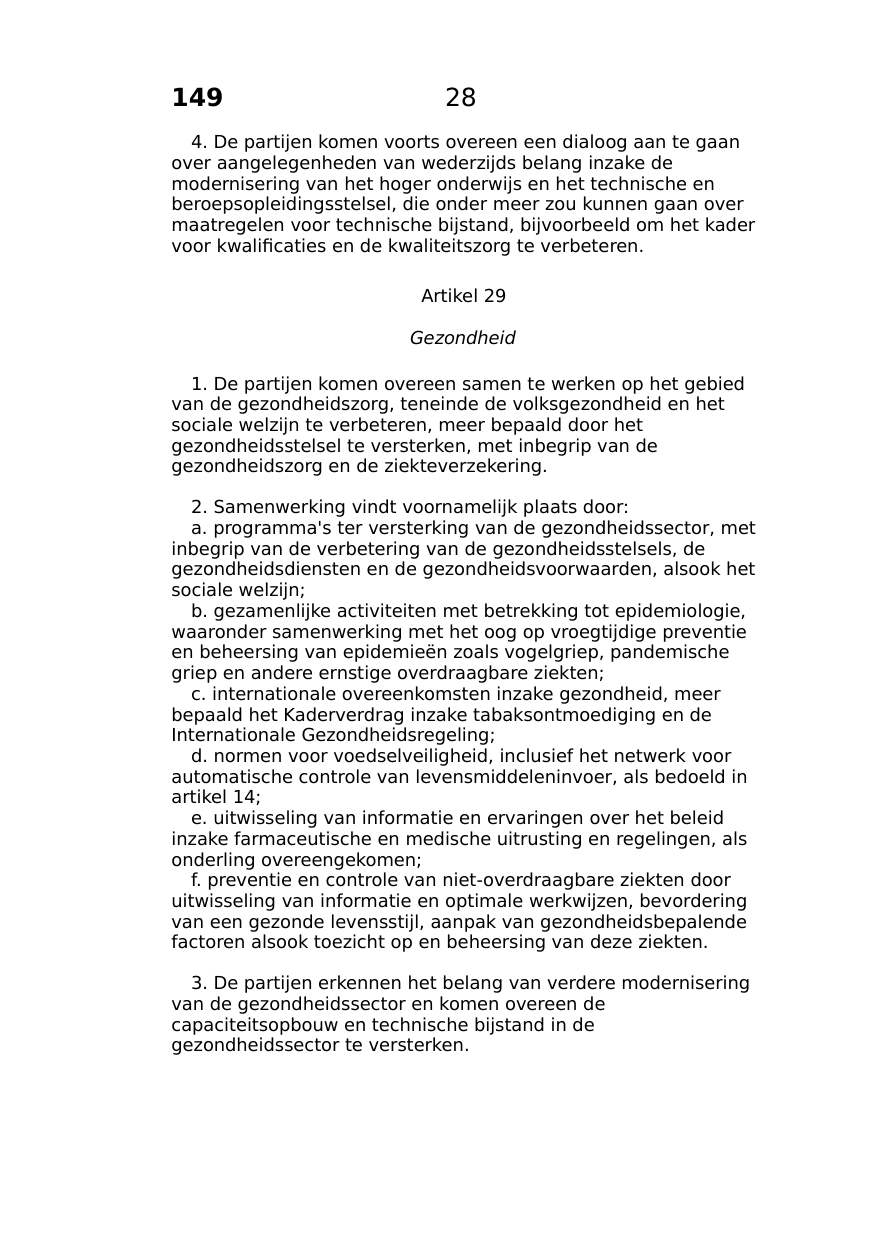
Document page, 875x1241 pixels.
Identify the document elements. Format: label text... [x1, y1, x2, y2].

text 3. De partijen erkennen het belang van verdere modernisering van de gezondheidssector en komen overeen de capaciteitsopbouw en technische bijstand in de gezondheidssector te versterken. [171, 973, 756, 1056]
text b. gezamenlijke activiteiten met betrekking tot epidemiologie, waaronder samenwerking met het oog op vroegtijdige preventie en beheersing van epidemieën zoals vogelgriep, pandemische griep en andere ernstige overdraagbare ziekten; [171, 601, 756, 684]
text d. normen voor voedselveiligheid, inclusief het netwerk voor automatische controle van levensmiddeleninvoer, als bedoeld in artikel 14; [171, 746, 756, 808]
text a. programma's ter versterking van de gezondheidssector, met inbegrip van de verbetering van de gezondheidsstelsels, de gezondheidsdiensten en de gezondheidsvoorwaarden, alsook het sociale welzijn; [171, 518, 756, 601]
text 2. Samenwerking vindt voornamelijk plaats door: [171, 497, 756, 518]
text c. internationale overeenkomsten inzake gezondheid, meer bepaald het Kaderverdrag inzake tabaksontmoediging en de Internationale Gezondheidsregeling; [171, 684, 756, 746]
text f. preventie en controle van niet-overdraagbare ziekten door uitwisseling van informatie en optimale werkwijzen, bevordering van een gezonde levensstijl, aanpak van gezondheidsbepalende factoren alsook toezicht op en beheersing van deze ziekten. [171, 870, 756, 953]
text 1. De partijen komen overeen samen te werken op het gebied van de gezondheidszorg, teneinde de volksgezondheid en het sociale welzijn te verbeteren, meer bepaald door het gezondheidsstelsel te versterken, met inbegrip van de gezondheidszorg en de ziekteverzekering. [171, 373, 756, 477]
text 4. De partijen komen voorts overeen een dialoog aan te gaan over aangelegenheden van wederzijds belang inzake de modernisering van het hoger onderwijs en het technische en beroepsopleidingsstelsel, die onder meer zou kunnen gaan over maatregelen voor technische bijstand, bijvoorbeeld om het kader voor kwalificaties en de kwaliteitszorg te verbeteren. [171, 132, 756, 256]
text e. uitwisseling van informatie en ervaringen over het beleid inzake farmaceutische en medische uitrusting en regelingen, als onderling overeengekomen; [171, 808, 756, 870]
subtitle Artikel 29 Gezondheid [171, 286, 756, 348]
